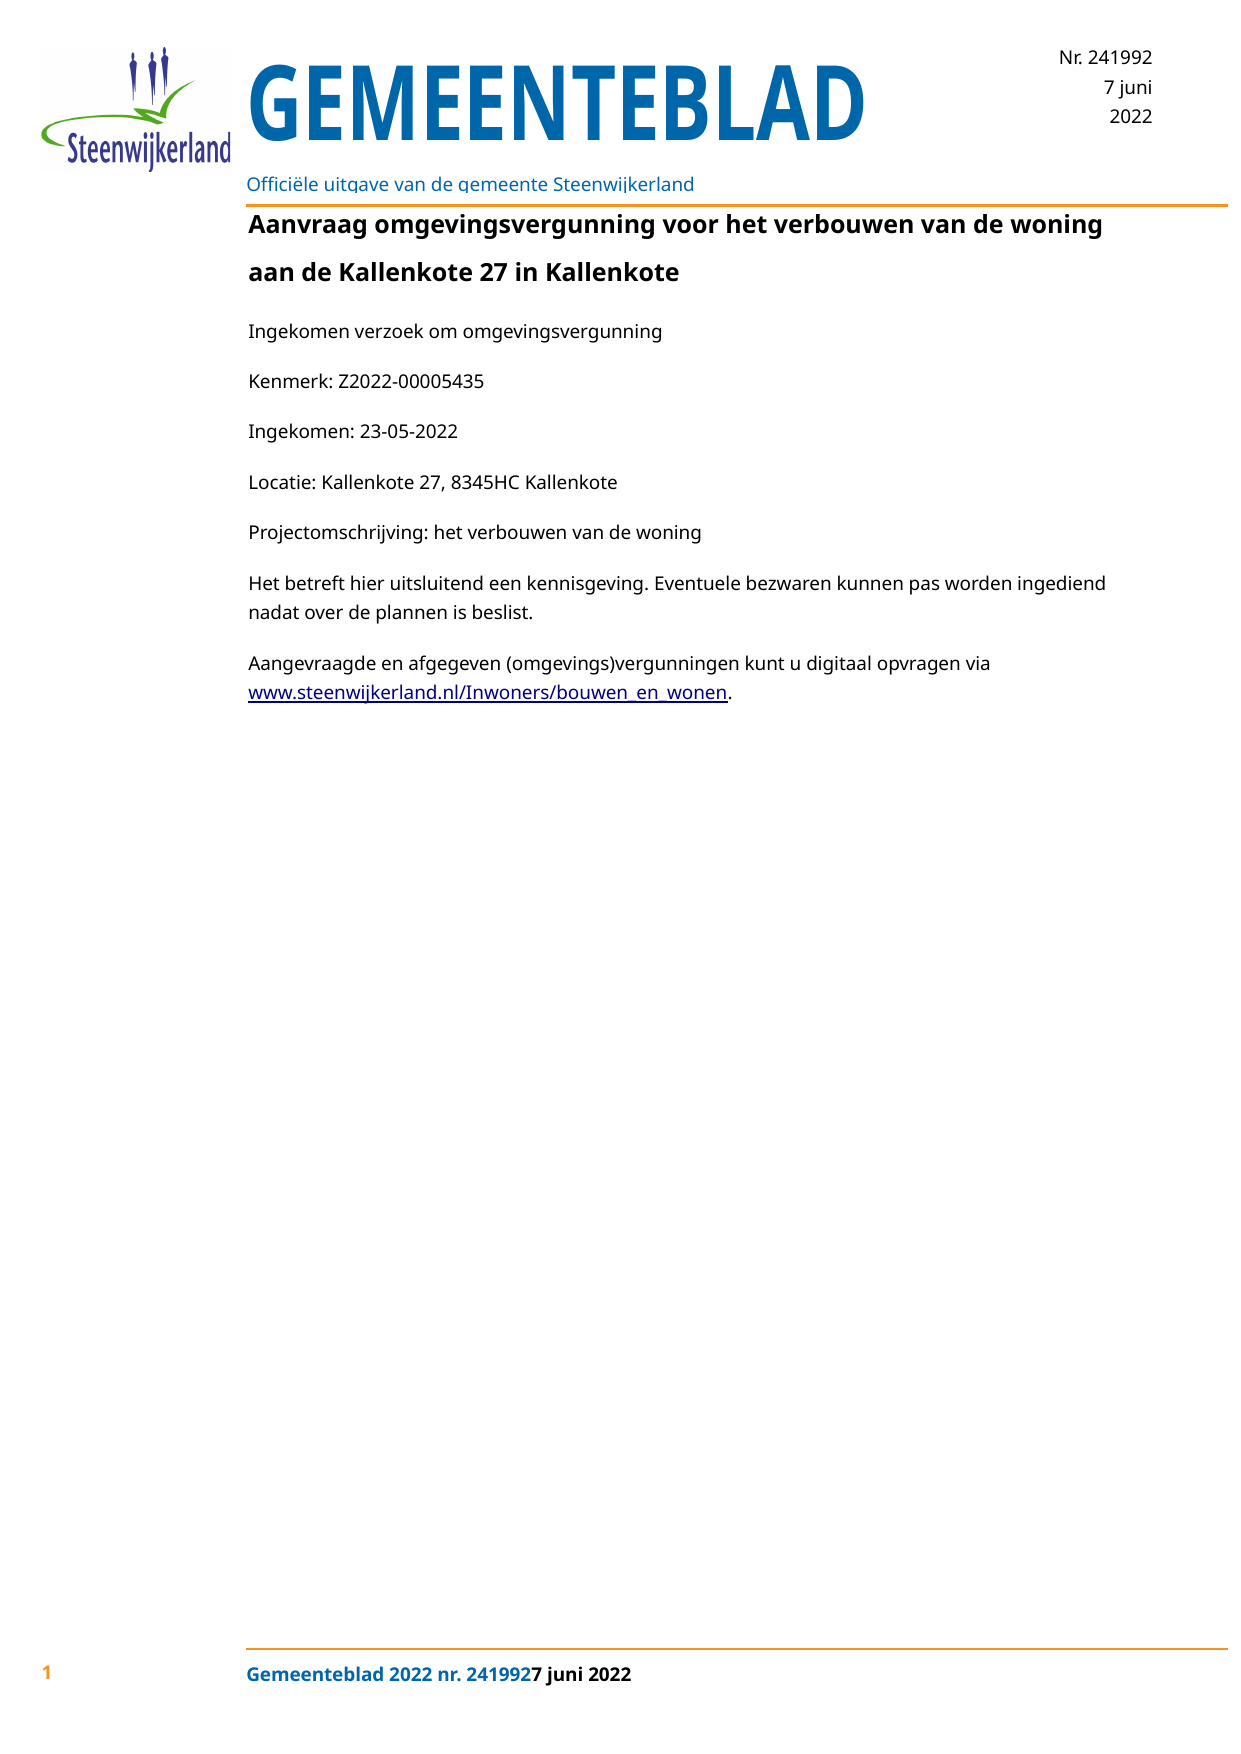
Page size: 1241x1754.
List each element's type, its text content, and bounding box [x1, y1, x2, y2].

text Het betreft hier uitsluitend een kennisgeving. Eventuele bezwaren kunnen pas worden ingediend nadat over de plannen is beslist. [248, 570, 1152, 625]
picture [41, 47, 231, 172]
text Ingekomen: 23-05-2022 [248, 419, 1152, 444]
text Projectomschrijving: het verbouwen van de woning [248, 519, 1152, 545]
text Aangevraagde en afgegeven (omgevings)vergunningen kunt u digitaal opvragen via www.steenwijkerland.nl/Inwoners/bouwen_en_wonen. [248, 650, 1152, 705]
text Aanvraag omgevingsvergunning voor het verbouwen van de woning aan de Kallenkote 27 in Kallenkote [248, 207, 1152, 288]
text Kenmerk: Z2022-00005435 [248, 368, 1152, 394]
text Ingekomen verzoek om omgevingsvergunning [248, 318, 1152, 344]
text Locatie: Kallenkote 27, 8345HC Kallenkote [248, 469, 1152, 495]
